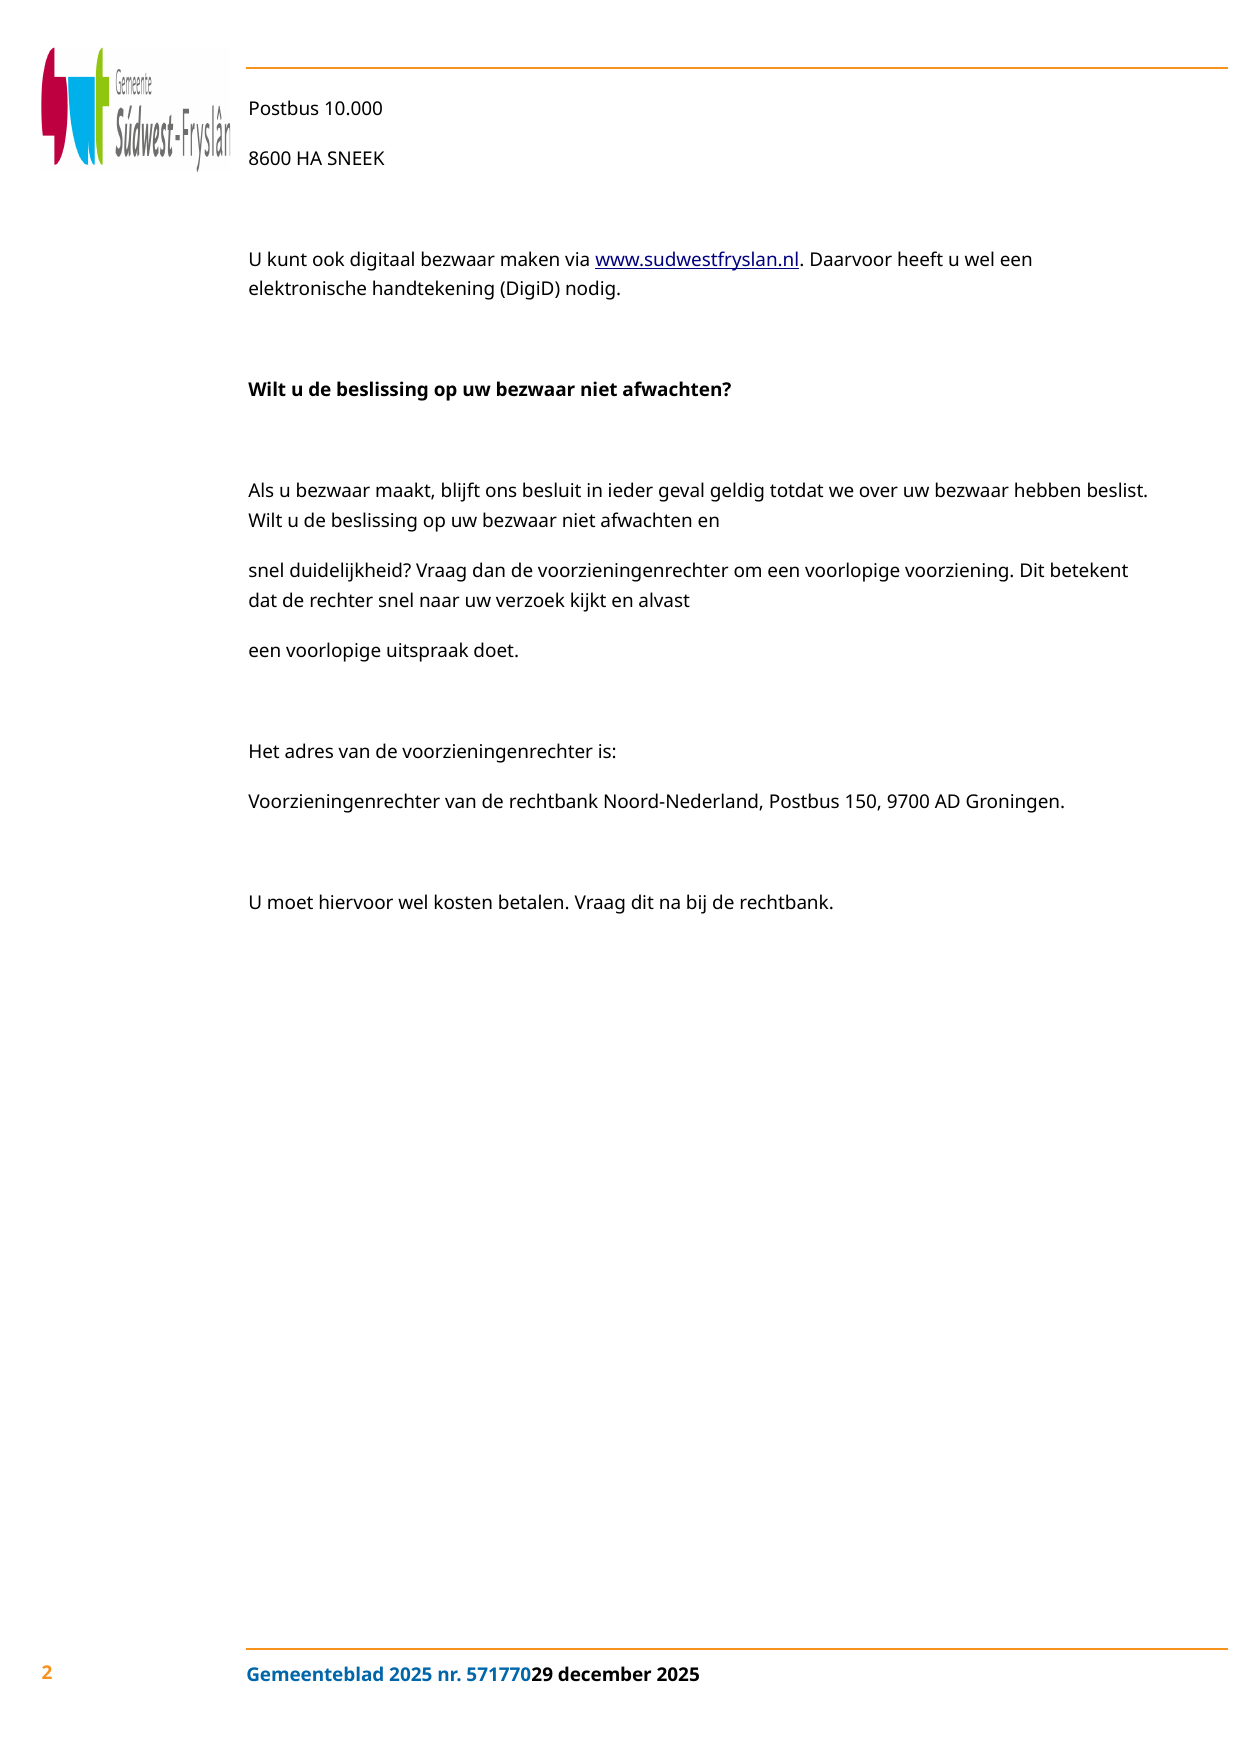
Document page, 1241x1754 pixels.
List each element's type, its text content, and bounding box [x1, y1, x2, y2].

picture [41, 47, 231, 172]
text snel duidelijkheid? Vraag dan de voorzieningenrechter om een voorlopige voorziening. Dit betekent dat de rechter snel naar uw verzoek kijkt en alvast [248, 557, 1152, 613]
text U moet hiervoor wel kosten betalen. Vraag dit na bij de rechtbank. [248, 889, 1152, 915]
text 8600 HA SNEEK [248, 145, 1152, 171]
text Als u bezwaar maakt, blijft ons besluit in ieder geval geldig totdat we over uw bezwaar hebben beslist. Wilt u de beslissing op uw bezwaar niet afwachten en [248, 477, 1152, 533]
text Wilt u de beslissing op uw bezwaar niet afwachten? [248, 376, 1152, 402]
text Postbus 10.000 [248, 95, 1152, 121]
text U kunt ook digitaal bezwaar maken via www.sudwestfryslan.nl. Daarvoor heeft u wel een elektronische handtekening (DigiD) nodig. [248, 246, 1152, 301]
text een voorlopige uitspraak doet. [248, 637, 1152, 663]
text Het adres van de voorzieningenrechter is: [248, 738, 1152, 764]
text Voorzieningenrechter van de rechtbank Noord-Nederland, Postbus 150, 9700 AD Groningen. [248, 788, 1152, 814]
